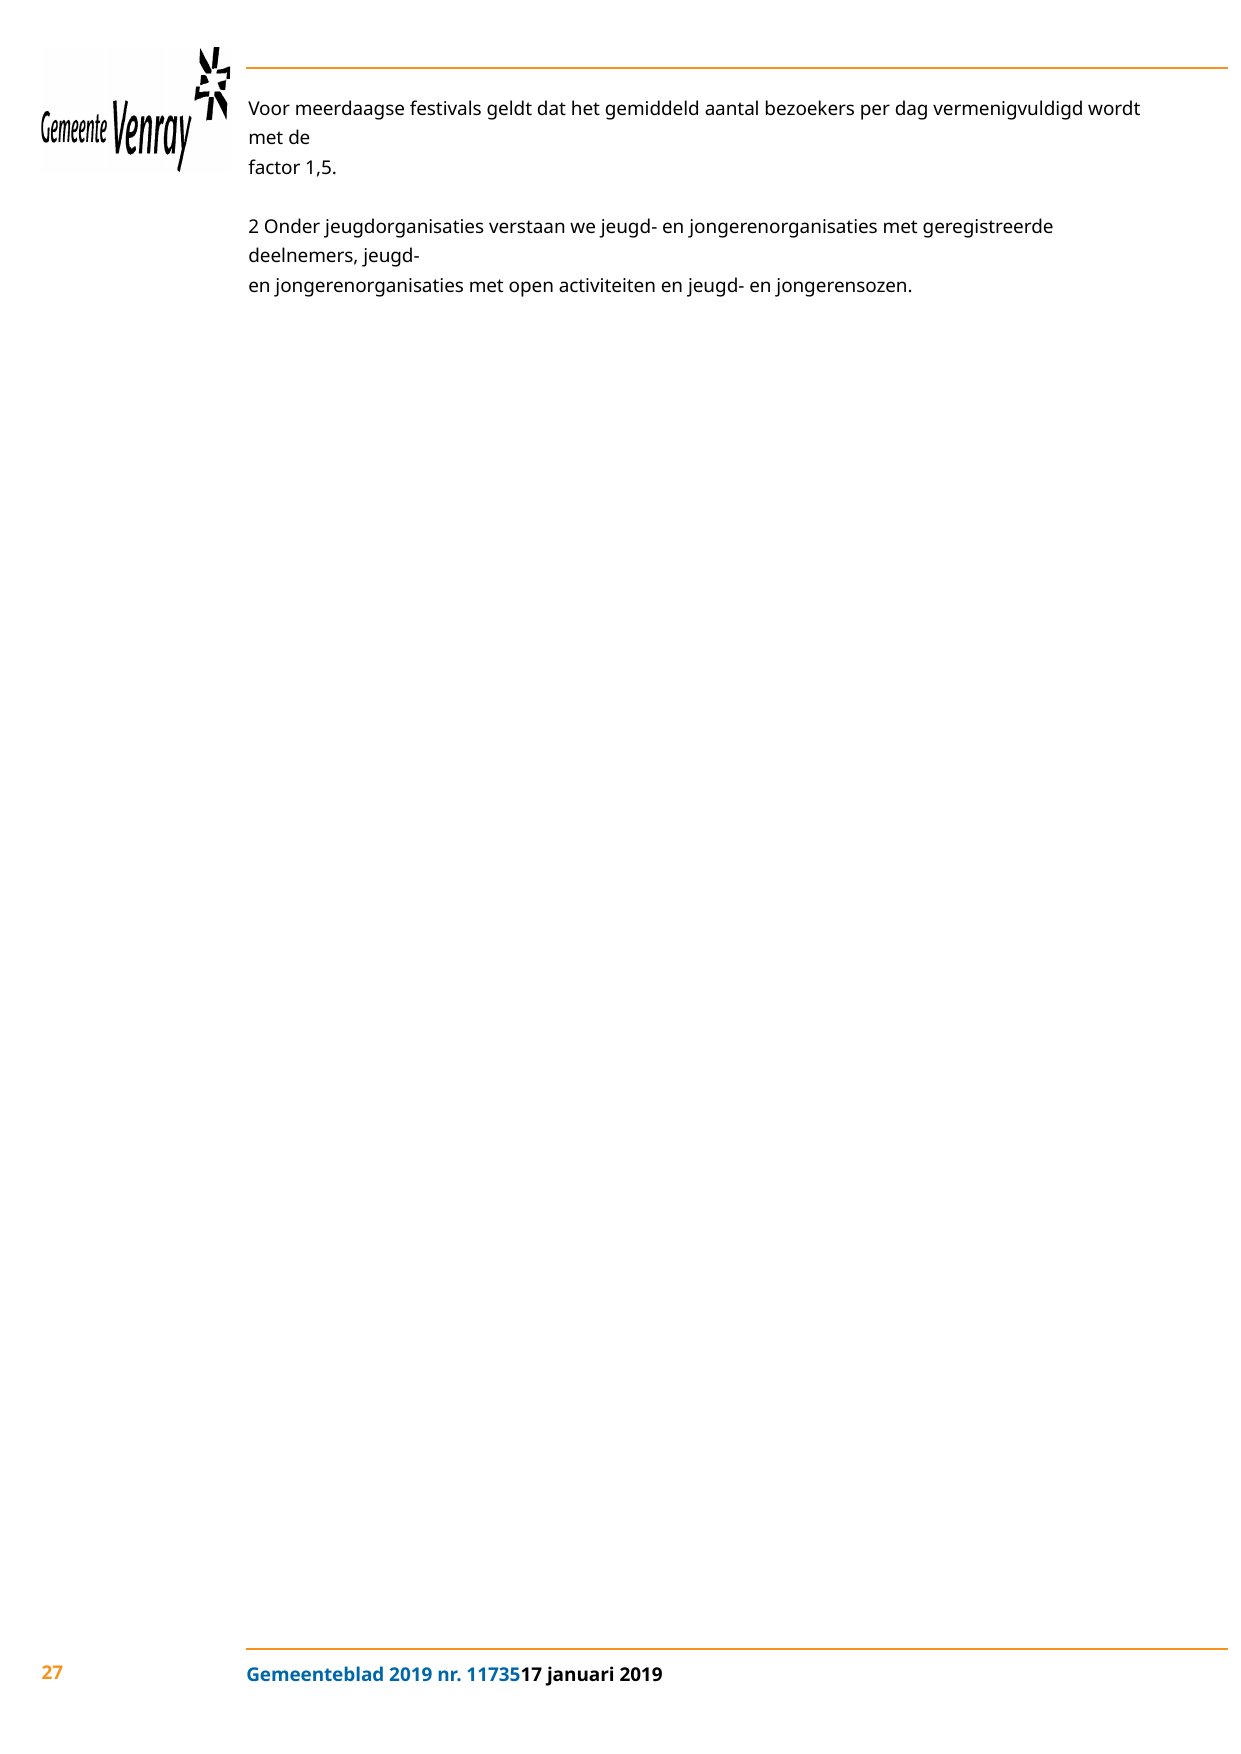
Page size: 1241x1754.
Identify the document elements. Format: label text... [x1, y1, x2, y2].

text factor 1,5. [248, 154, 1152, 180]
text Voor meerdaagse festivals geldt dat het gemiddeld aantal bezoekers per dag vermenigvuldigd wordt met de [248, 95, 1152, 150]
text 2 Onder jeugdorganisaties verstaan we jeugd- en jongerenorganisaties met geregistreerde deelnemers, jeugd- [248, 213, 1152, 268]
picture [41, 47, 231, 172]
text en jongerenorganisaties met open activiteiten en jeugd- en jongerensozen. [248, 272, 1152, 298]
